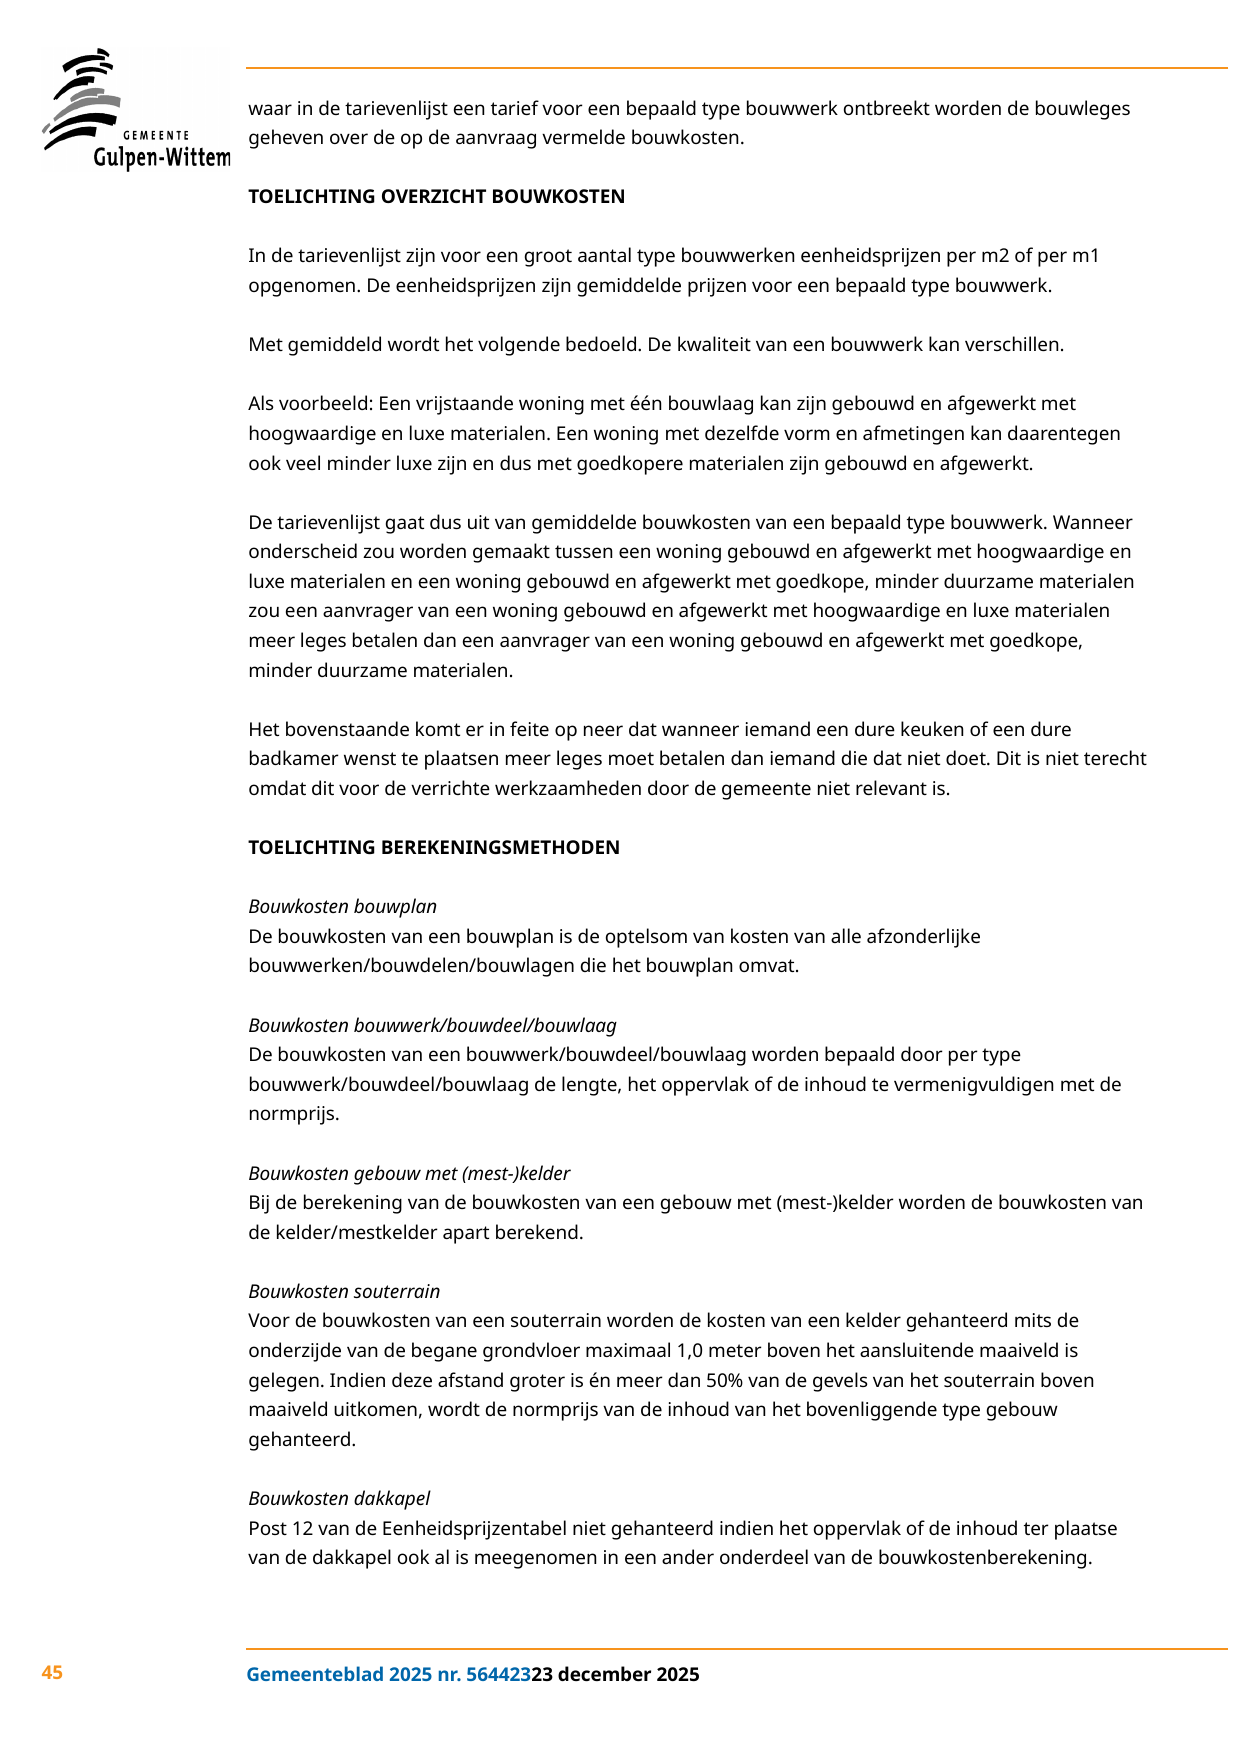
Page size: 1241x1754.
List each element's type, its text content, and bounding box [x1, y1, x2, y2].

text De tarievenlijst gaat dus uit van gemiddelde bouwkosten van een bepaald type bouwwerk. Wanneer onderscheid zou worden gemaakt tussen een woning gebouwd en afgewerkt met hoogwaardige en luxe materialen en een woning gebouwd en afgewerkt met goedkope, minder duurzame materialen zou een aanvrager van een woning gebouwd en afgewerkt met hoogwaardige en luxe materialen meer leges betalen dan een aanvrager van een woning gebouwd en afgewerkt met goedkope, minder duurzame materialen. [248, 509, 1152, 683]
text In de tarievenlijst zijn voor een groot aantal type bouwwerken eenheidsprijzen per m2 of per m1 opgenomen. De eenheidsprijzen zijn gemiddelde prijzen voor een bepaald type bouwwerk. [248, 243, 1152, 298]
text Post 12 van de Eenheidsprijzentabel niet gehanteerd indien het oppervlak of de inhoud ter plaatse van de dakkapel ook al is meegenomen in een ander onderdeel van de bouwkostenberekening. [248, 1515, 1152, 1570]
text De bouwkosten van een bouwplan is de optelsom van kosten van alle afzonderlijke bouwwerken/bouwdelen/bouwlagen die het bouwplan omvat. [248, 923, 1152, 978]
text Bouwkosten gebouw met (mest-)kelder [248, 1160, 1152, 1186]
text Bij de berekening van de bouwkosten van een gebouw met (mest-)kelder worden de bouwkosten van de kelder/mestkelder apart berekend. [248, 1189, 1152, 1245]
text TOELICHTING OVERZICHT BOUWKOSTEN [248, 183, 1152, 209]
text TOELICHTING BEREKENINGSMETHODEN [248, 834, 1152, 860]
text Voor de bouwkosten van een souterrain worden de kosten van een kelder gehanteerd mits de onderzijde van de begane grondvloer maximaal 1,0 meter boven het aansluitende maaiveld is gelegen. Indien deze afstand groter is én meer dan 50% van de gevels van het souterrain boven maaiveld uitkomen, wordt de normprijs van de inhoud van het bovenliggende type gebouw gehanteerd. [248, 1308, 1152, 1452]
text Met gemiddeld wordt het volgende bedoeld. De kwaliteit van een bouwwerk kan verschillen. [248, 331, 1152, 357]
text waar in de tarievenlijst een tarief voor een bepaald type bouwwerk ontbreekt worden de bouwleges geheven over de op de aanvraag vermelde bouwkosten. [248, 95, 1152, 150]
text Het bovenstaande komt er in feite op neer dat wanneer iemand een dure keuken of een dure badkamer wenst te plaatsen meer leges moet betalen dan iemand die dat niet doet. Dit is niet terecht omdat dit voor de verrichte werkzaamheden door de gemeente niet relevant is. [248, 716, 1152, 801]
text Bouwkosten souterrain [248, 1278, 1152, 1304]
text De bouwkosten van een bouwwerk/bouwdeel/bouwlaag worden bepaald door per type bouwwerk/bouwdeel/bouwlaag de lengte, het oppervlak of de inhoud te vermenigvuldigen met de normprijs. [248, 1041, 1152, 1126]
text Als voorbeeld: Een vrijstaande woning met één bouwlaag kan zijn gebouwd en afgewerkt met hoogwaardige en luxe materialen. Een woning met dezelfde vorm en afmetingen kan daarentegen ook veel minder luxe zijn en dus met goedkopere materialen zijn gebouwd en afgewerkt. [248, 391, 1152, 476]
text Bouwkosten dakkapel [248, 1485, 1152, 1511]
text Bouwkosten bouwplan [248, 893, 1152, 919]
text Bouwkosten bouwwerk/bouwdeel/bouwlaag [248, 1012, 1152, 1038]
picture [41, 47, 231, 172]
